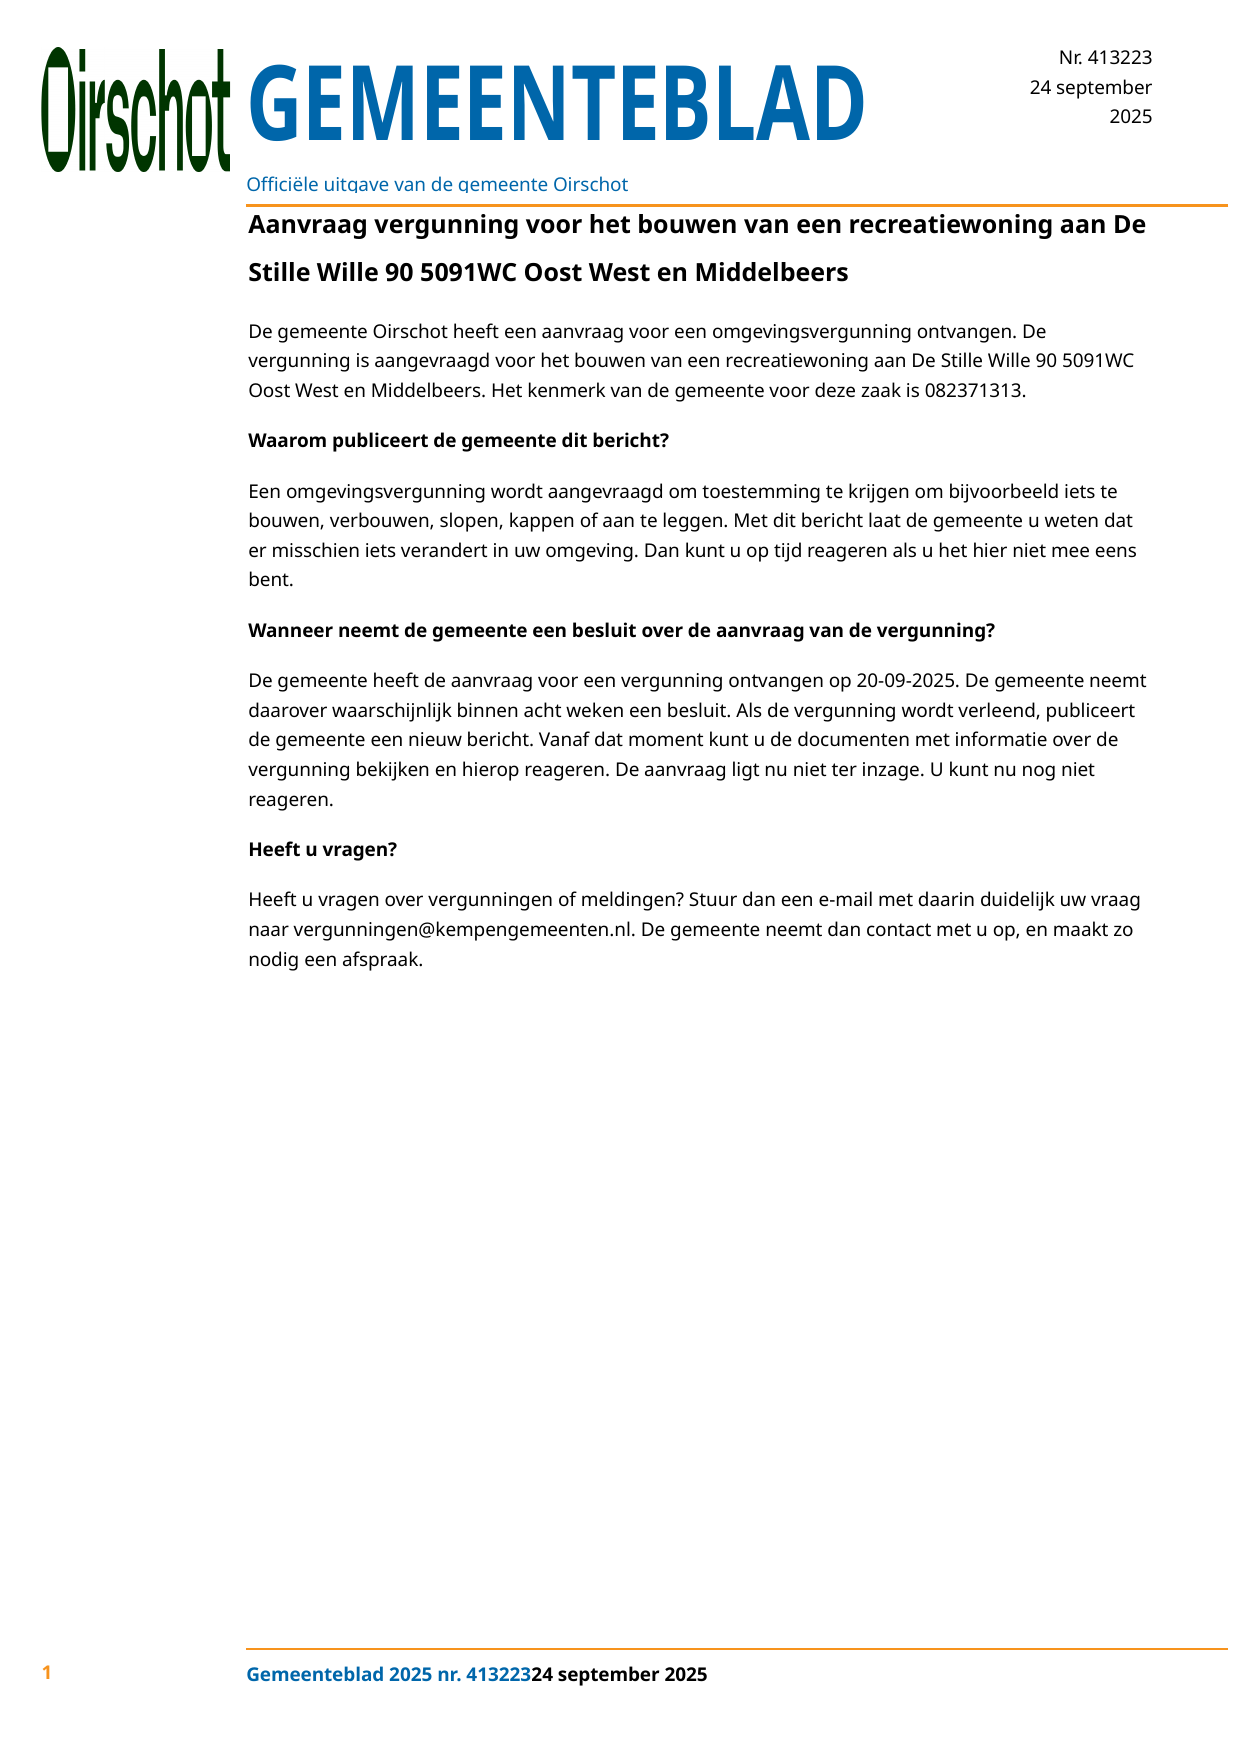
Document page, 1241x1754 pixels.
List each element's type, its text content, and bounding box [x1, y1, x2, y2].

text Waarom publiceert de gemeente dit bericht? [248, 427, 1152, 453]
text Aanvraag vergunning voor het bouwen van een recreatiewoning aan De Stille Wille 90 5091WC Oost West en Middelbeers [248, 207, 1152, 288]
text Heeft u vragen? [248, 836, 1152, 862]
text De gemeente heeft de aanvraag voor een vergunning ontvangen op 20-09-2025. De gemeente neemt daarover waarschijnlijk binnen acht weken een besluit. Als de vergunning wordt verleend, publiceert de gemeente een nieuw bericht. Vanaf dat moment kunt u de documenten met informatie over de vergunning bekijken en hierop reageren. De aanvraag ligt nu niet ter inzage. U kunt nu nog niet reageren. [248, 667, 1152, 812]
text De gemeente Oirschot heeft een aanvraag voor een omgevingsvergunning ontvangen. De vergunning is aangevraagd voor het bouwen van een recreatiewoning aan De Stille Wille 90 5091WC Oost West en Middelbeers. Het kenmerk van de gemeente voor deze zaak is 082371313. [248, 318, 1152, 403]
text Wanneer neemt de gemeente een besluit over de aanvraag van de vergunning? [248, 617, 1152, 643]
text Heeft u vragen over vergunningen of meldingen? Stuur dan een e-mail met daarin duidelijk uw vraag naar vergunningen@kempengemeenten.nl. De gemeente neemt dan contact met u op, en maakt zo nodig een afspraak. [248, 887, 1152, 972]
picture [41, 47, 231, 172]
text Een omgevingsvergunning wordt aangevraagd om toestemming te krijgen om bijvoorbeeld iets te bouwen, verbouwen, slopen, kappen of aan te leggen. Met dit bericht laat de gemeente u weten dat er misschien iets verandert in uw omgeving. Dan kunt u op tijd reageren als u het hier niet mee eens bent. [248, 478, 1152, 592]
